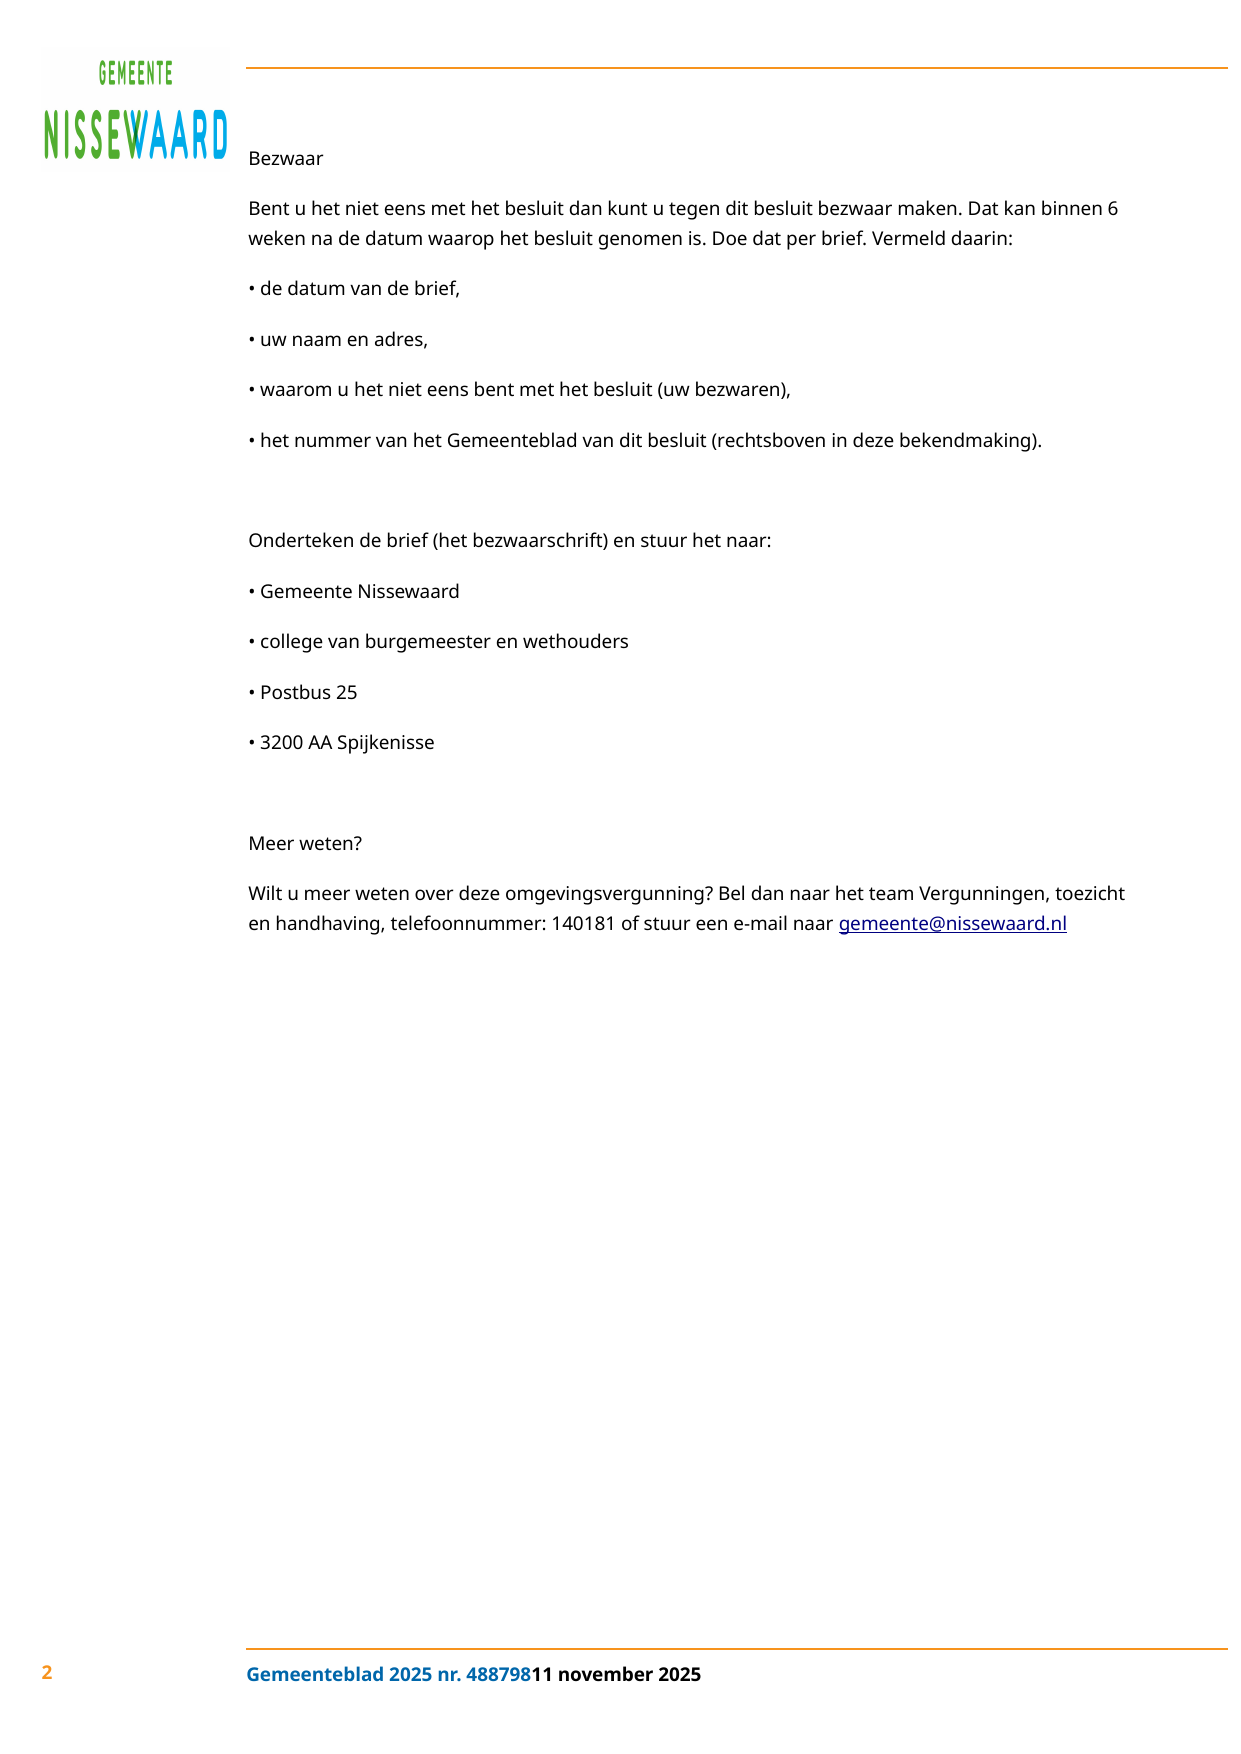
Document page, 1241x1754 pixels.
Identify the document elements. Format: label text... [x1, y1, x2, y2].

text Onderteken de brief (het bezwaarschrift) en stuur het naar: [248, 528, 1152, 553]
text Meer weten? [248, 830, 1152, 856]
text • college van burgemeester en wethouders [248, 628, 1152, 654]
text • het nummer van het Gemeenteblad van dit besluit (rechtsboven in deze bekendmaking). [248, 427, 1152, 453]
text • Postbus 25 [248, 679, 1152, 705]
text Bent u het niet eens met het besluit dan kunt u tegen dit besluit bezwaar maken. Dat kan binnen 6 weken na de datum waarop het besluit genomen is. Doe dat per brief. Vermeld daarin: [248, 196, 1152, 251]
text • waarom u het niet eens bent met het besluit (uw bezwaren), [248, 376, 1152, 402]
text • uw naam en adres, [248, 326, 1152, 352]
text • de datum van de brief, [248, 276, 1152, 301]
text Wilt u meer weten over deze omgevingsvergunning? Bel dan naar het team Vergunningen, toezicht en handhaving, telefoonnummer: 140181 of stuur een e-mail naar gemeente@nissewaard.nl [248, 881, 1152, 936]
text • 3200 AA Spijkenisse [248, 729, 1152, 755]
text • Gemeente Nissewaard [248, 578, 1152, 604]
text Bezwaar [248, 145, 1152, 171]
picture [41, 47, 231, 172]
